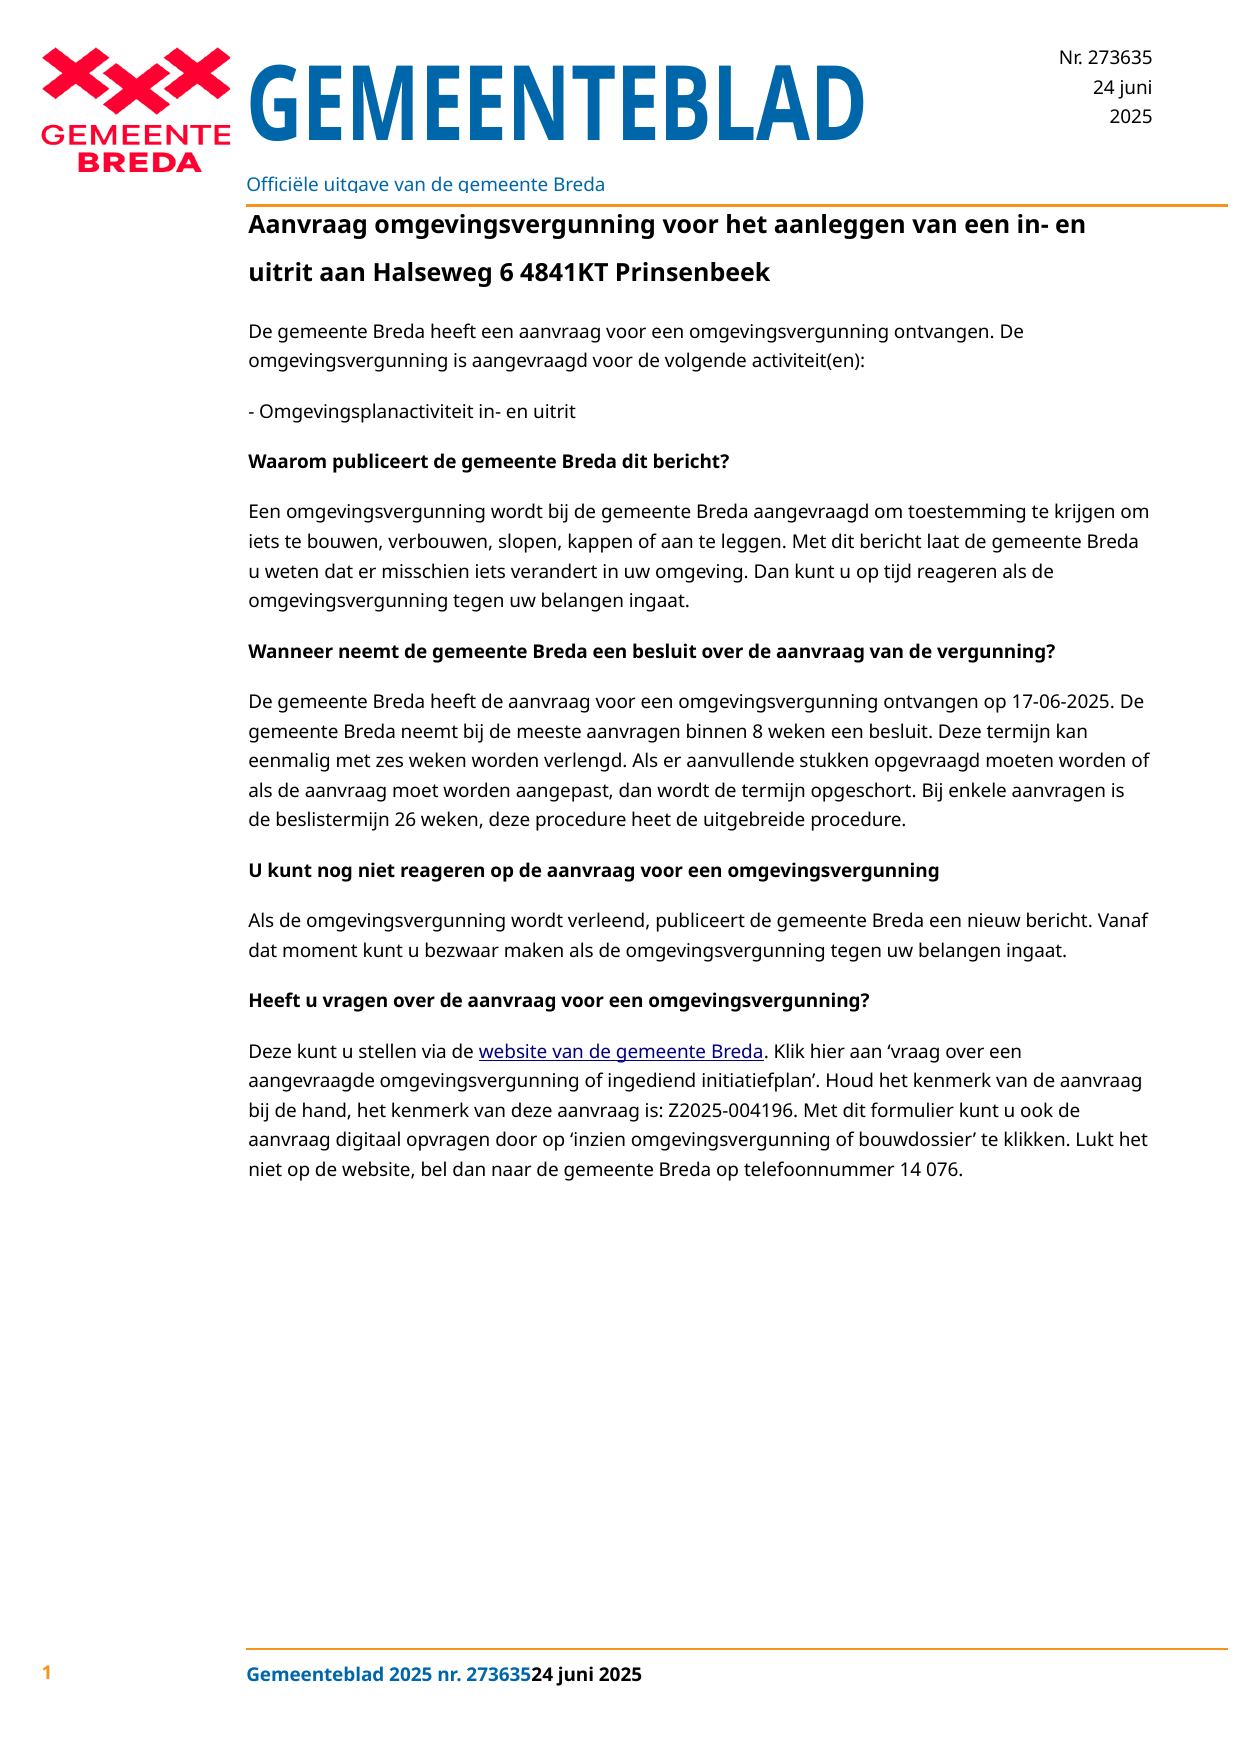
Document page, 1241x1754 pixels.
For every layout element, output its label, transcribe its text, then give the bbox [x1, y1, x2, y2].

text U kunt nog niet reageren op de aanvraag voor een omgevingsvergunning [248, 857, 1152, 883]
picture [41, 47, 231, 172]
text Heeft u vragen over de aanvraag voor een omgevingsvergunning? [248, 987, 1152, 1013]
text De gemeente Breda heeft de aanvraag voor een omgevingsvergunning ontvangen op 17-06-2025. De gemeente Breda neemt bij de meeste aanvragen binnen 8 weken een besluit. Deze termijn kan eenmalig met zes weken worden verlengd. Als er aanvullende stukken opgevraagd moeten worden of als de aanvraag moet worden aangepast, dan wordt de termijn opgeschort. Bij enkele aanvragen is de beslistermijn 26 weken, deze procedure heet de uitgebreide procedure. [248, 688, 1152, 832]
text Waarom publiceert de gemeente Breda dit bericht? [248, 448, 1152, 474]
text - Omgevingsplanactiviteit in- en uitrit [248, 398, 1152, 424]
text Als de omgevingsvergunning wordt verleend, publiceert de gemeente Breda een nieuw bericht. Vanaf dat moment kunt u bezwaar maken als de omgevingsvergunning tegen uw belangen ingaat. [248, 907, 1152, 963]
text De gemeente Breda heeft een aanvraag voor een omgevingsvergunning ontvangen. De omgevingsvergunning is aangevraagd voor de volgende activiteit(en): [248, 318, 1152, 373]
text Deze kunt u stellen via de website van de gemeente Breda. Klik hier aan ‘vraag over een aangevraagde omgevingsvergunning of ingediend initiatiefplan’. Houd het kenmerk van de aanvraag bij de hand, het kenmerk van deze aanvraag is: Z2025-004196. Met dit formulier kunt u ook de aanvraag digitaal opvragen door op ‘inzien omgevingsvergunning of bouwdossier’ te klikken. Lukt het niet op de website, bel dan naar de gemeente Breda op telefoonnummer 14 076. [248, 1038, 1152, 1182]
text Een omgevingsvergunning wordt bij de gemeente Breda aangevraagd om toestemming te krijgen om iets te bouwen, verbouwen, slopen, kappen of aan te leggen. Met dit bericht laat de gemeente Breda u weten dat er misschien iets verandert in uw omgeving. Dan kunt u op tijd reageren als de omgevingsvergunning tegen uw belangen ingaat. [248, 499, 1152, 613]
text Wanneer neemt de gemeente Breda een besluit over de aanvraag van de vergunning? [248, 638, 1152, 664]
text Aanvraag omgevingsvergunning voor het aanleggen van een in- en uitrit aan Halseweg 6 4841KT Prinsenbeek [248, 207, 1152, 288]
